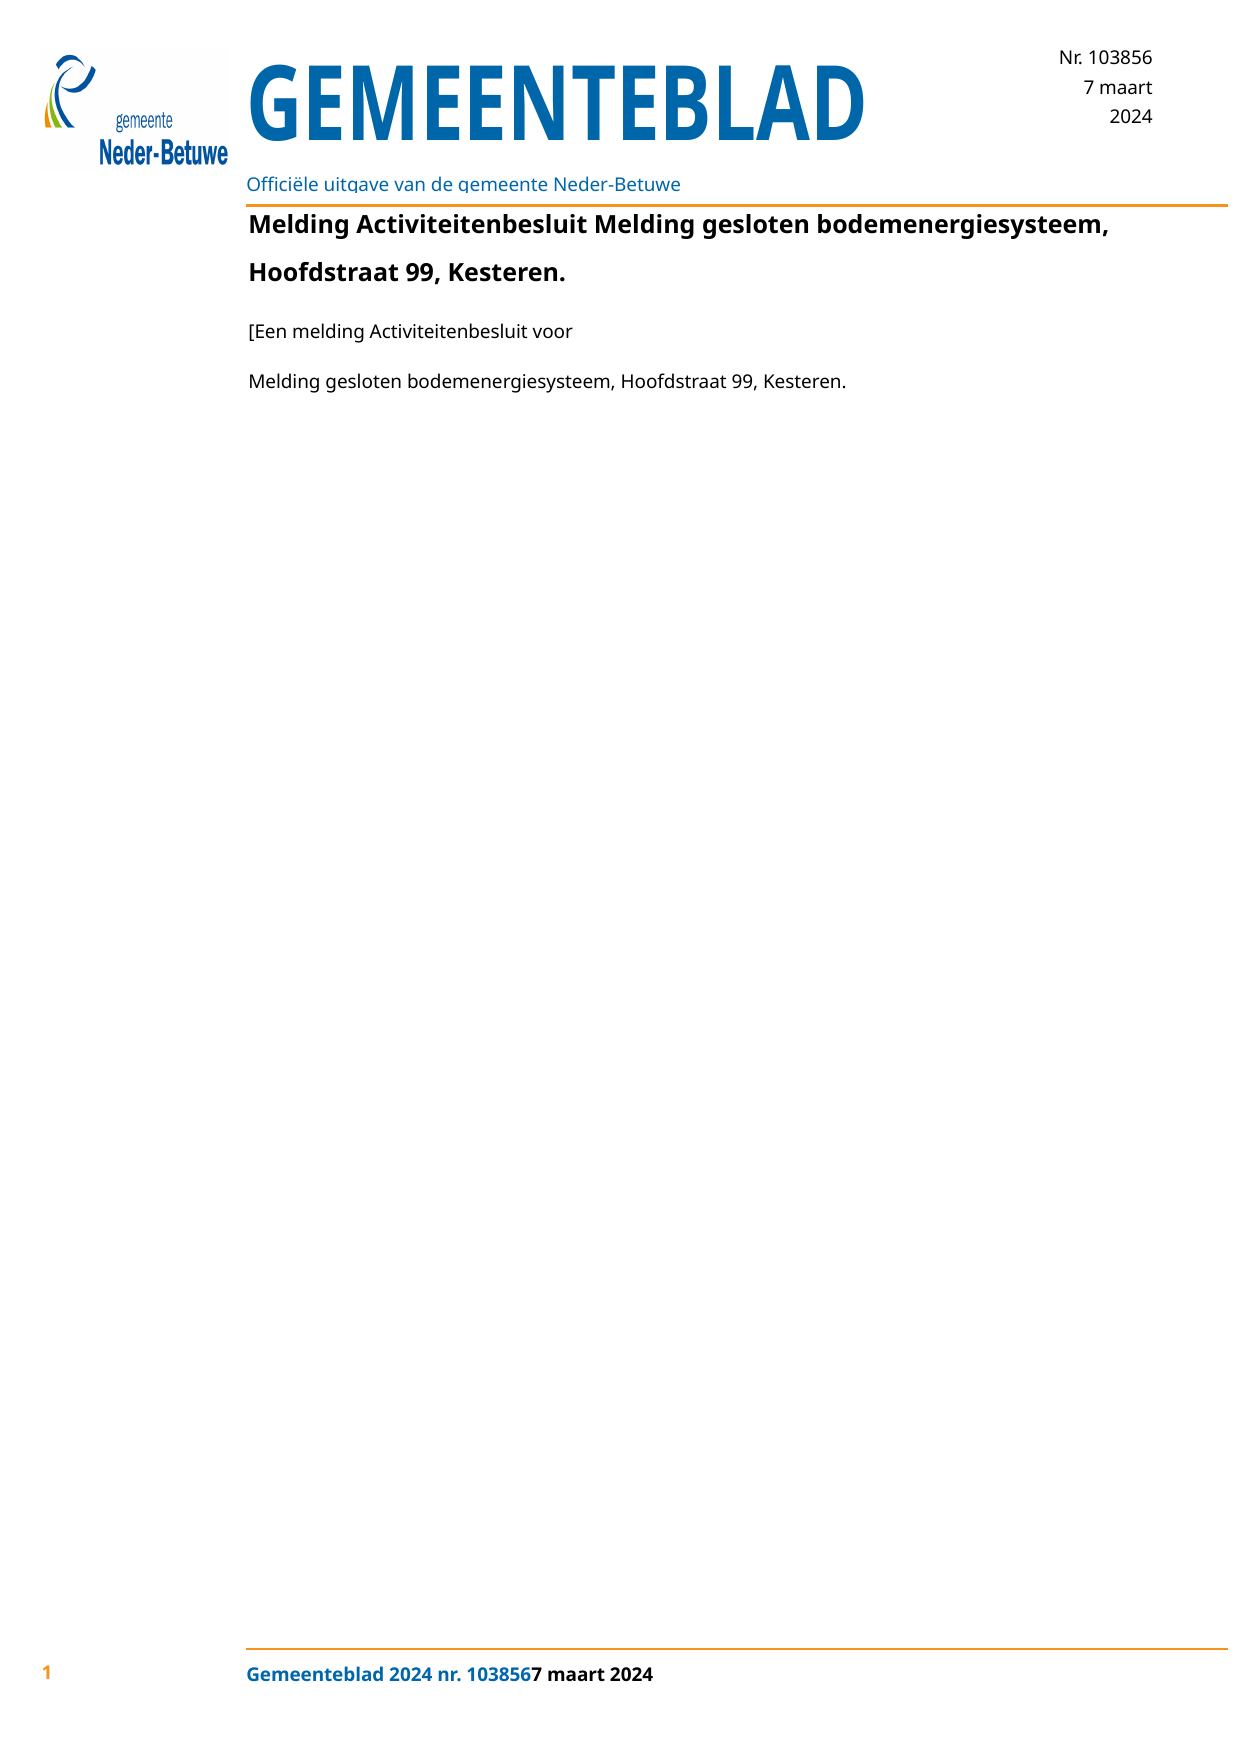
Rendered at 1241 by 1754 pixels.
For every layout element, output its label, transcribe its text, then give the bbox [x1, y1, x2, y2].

text Melding gesloten bodemenergiesysteem, Hoofdstraat 99, Kesteren. [248, 368, 1152, 394]
text Melding Activiteitenbesluit Melding gesloten bodemenergiesysteem, Hoofdstraat 99, Kesteren. [248, 207, 1152, 288]
picture [41, 47, 231, 172]
text [Een melding Activiteitenbesluit voor [248, 318, 1152, 344]
